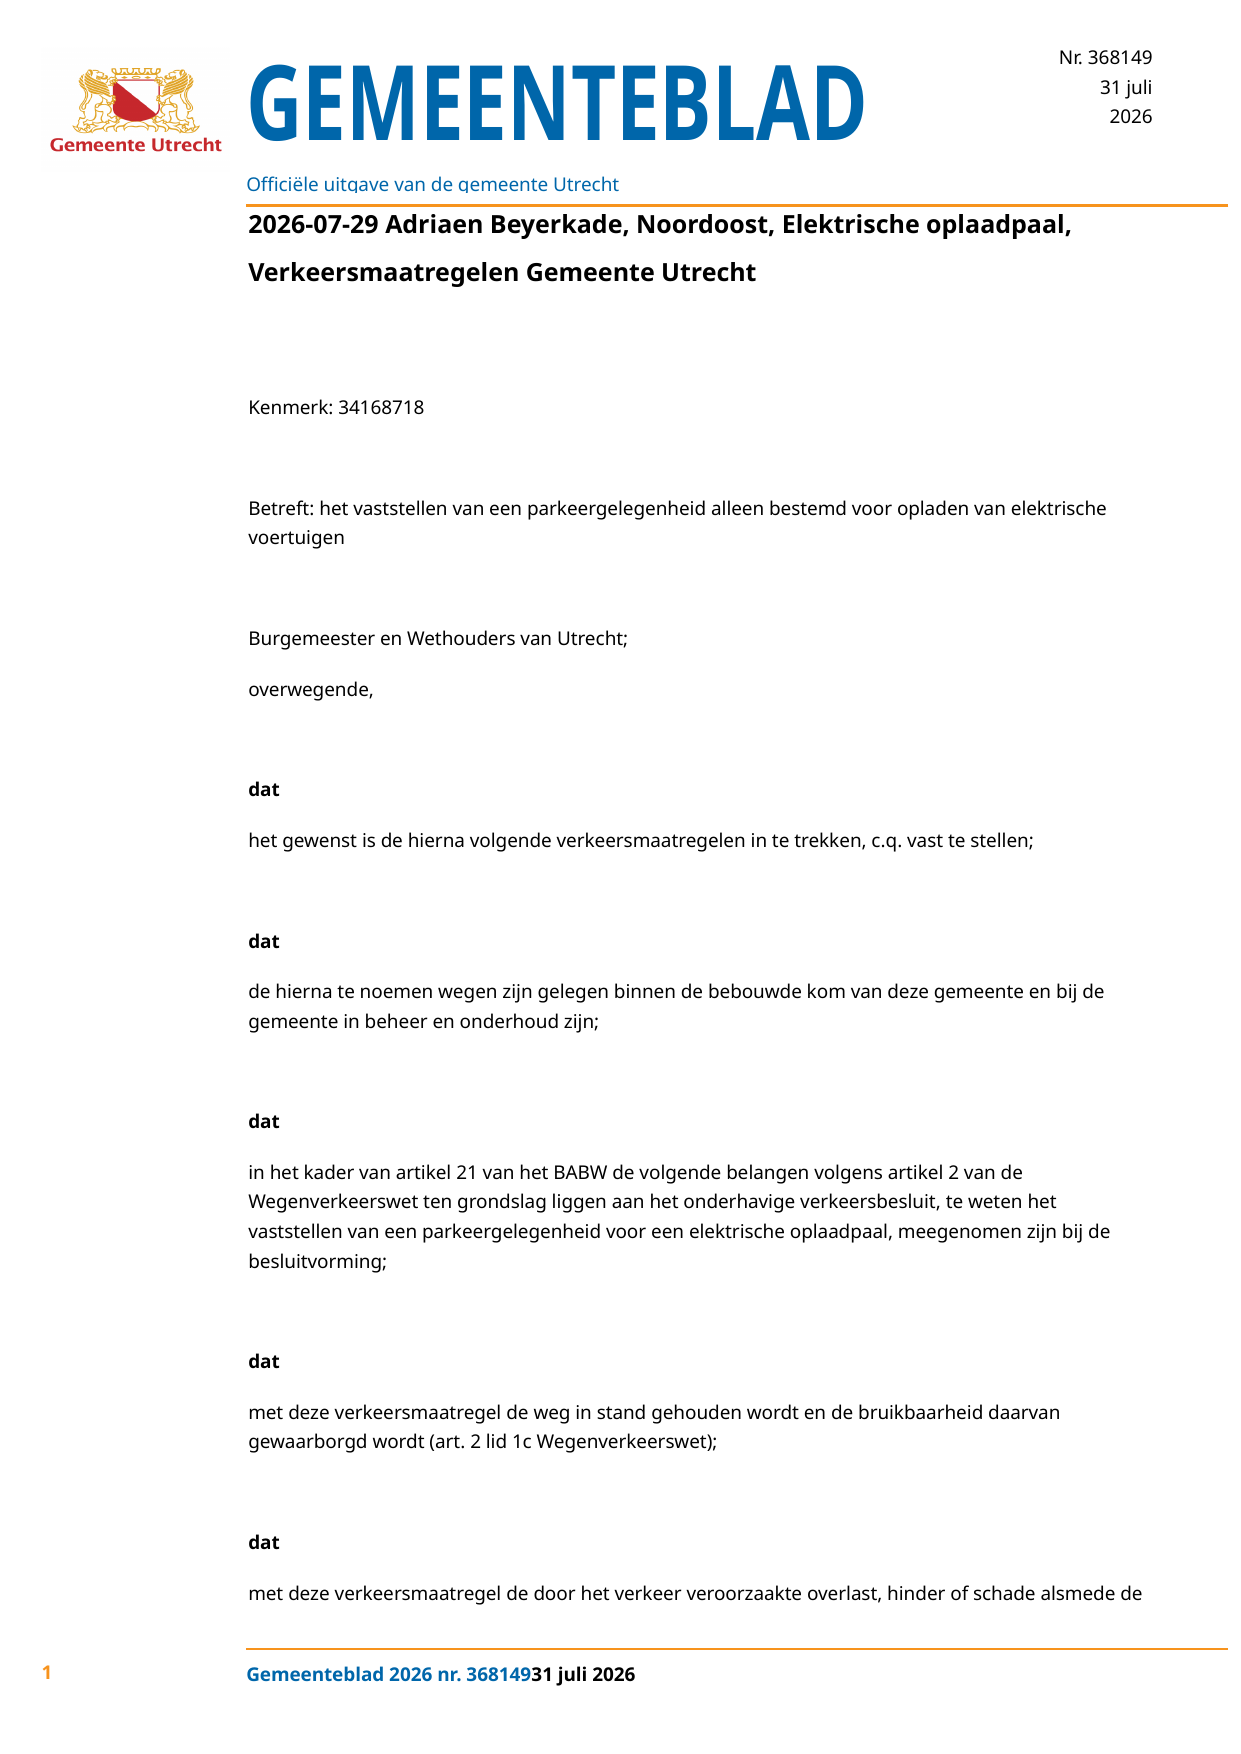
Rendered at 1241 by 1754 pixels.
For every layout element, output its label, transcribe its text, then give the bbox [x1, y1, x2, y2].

text Betreft: het vaststellen van een parkeergelegenheid alleen bestemd voor opladen van elektrische voertuigen [248, 495, 1152, 550]
text in het kader van artikel 21 van het BABW de volgende belangen volgens artikel 2 van de Wegenverkeerswet ten grondslag liggen aan het onderhavige verkeersbesluit, te weten het vaststellen van een parkeergelegenheid voor een elektrische oplaadpaal, meegenomen zijn bij de besluitvorming; [248, 1159, 1152, 1273]
text met deze verkeersmaatregel de weg in stand gehouden wordt en de bruikbaarheid daarvan gewaarborgd wordt (art. 2 lid 1c Wegenverkeerswet); [248, 1399, 1152, 1454]
text Kenmerk: 34168718 [248, 394, 1152, 420]
picture [41, 47, 231, 172]
text Burgemeester en Wethouders van Utrecht; [248, 625, 1152, 651]
text dat [248, 777, 1152, 802]
text de hierna te noemen wegen zijn gelegen binnen de bebouwde kom van deze gemeente en bij de gemeente in beheer en onderhoud zijn; [248, 978, 1152, 1033]
text dat [248, 928, 1152, 953]
text 2026-07-29 Adriaen Beyerkade, Noordoost, Elektrische oplaadpaal, Verkeersmaatregelen Gemeente Utrecht [248, 207, 1152, 288]
text overwegende, [248, 676, 1152, 701]
text met deze verkeersmaatregel de door het verkeer veroorzaakte overlast, hinder of schade alsmede de [248, 1580, 1152, 1606]
text het gewenst is de hierna volgende verkeersmaatregelen in te trekken, c.q. vast te stellen; [248, 827, 1152, 853]
text dat [248, 1109, 1152, 1134]
text dat [248, 1529, 1152, 1555]
text dat [248, 1349, 1152, 1374]
